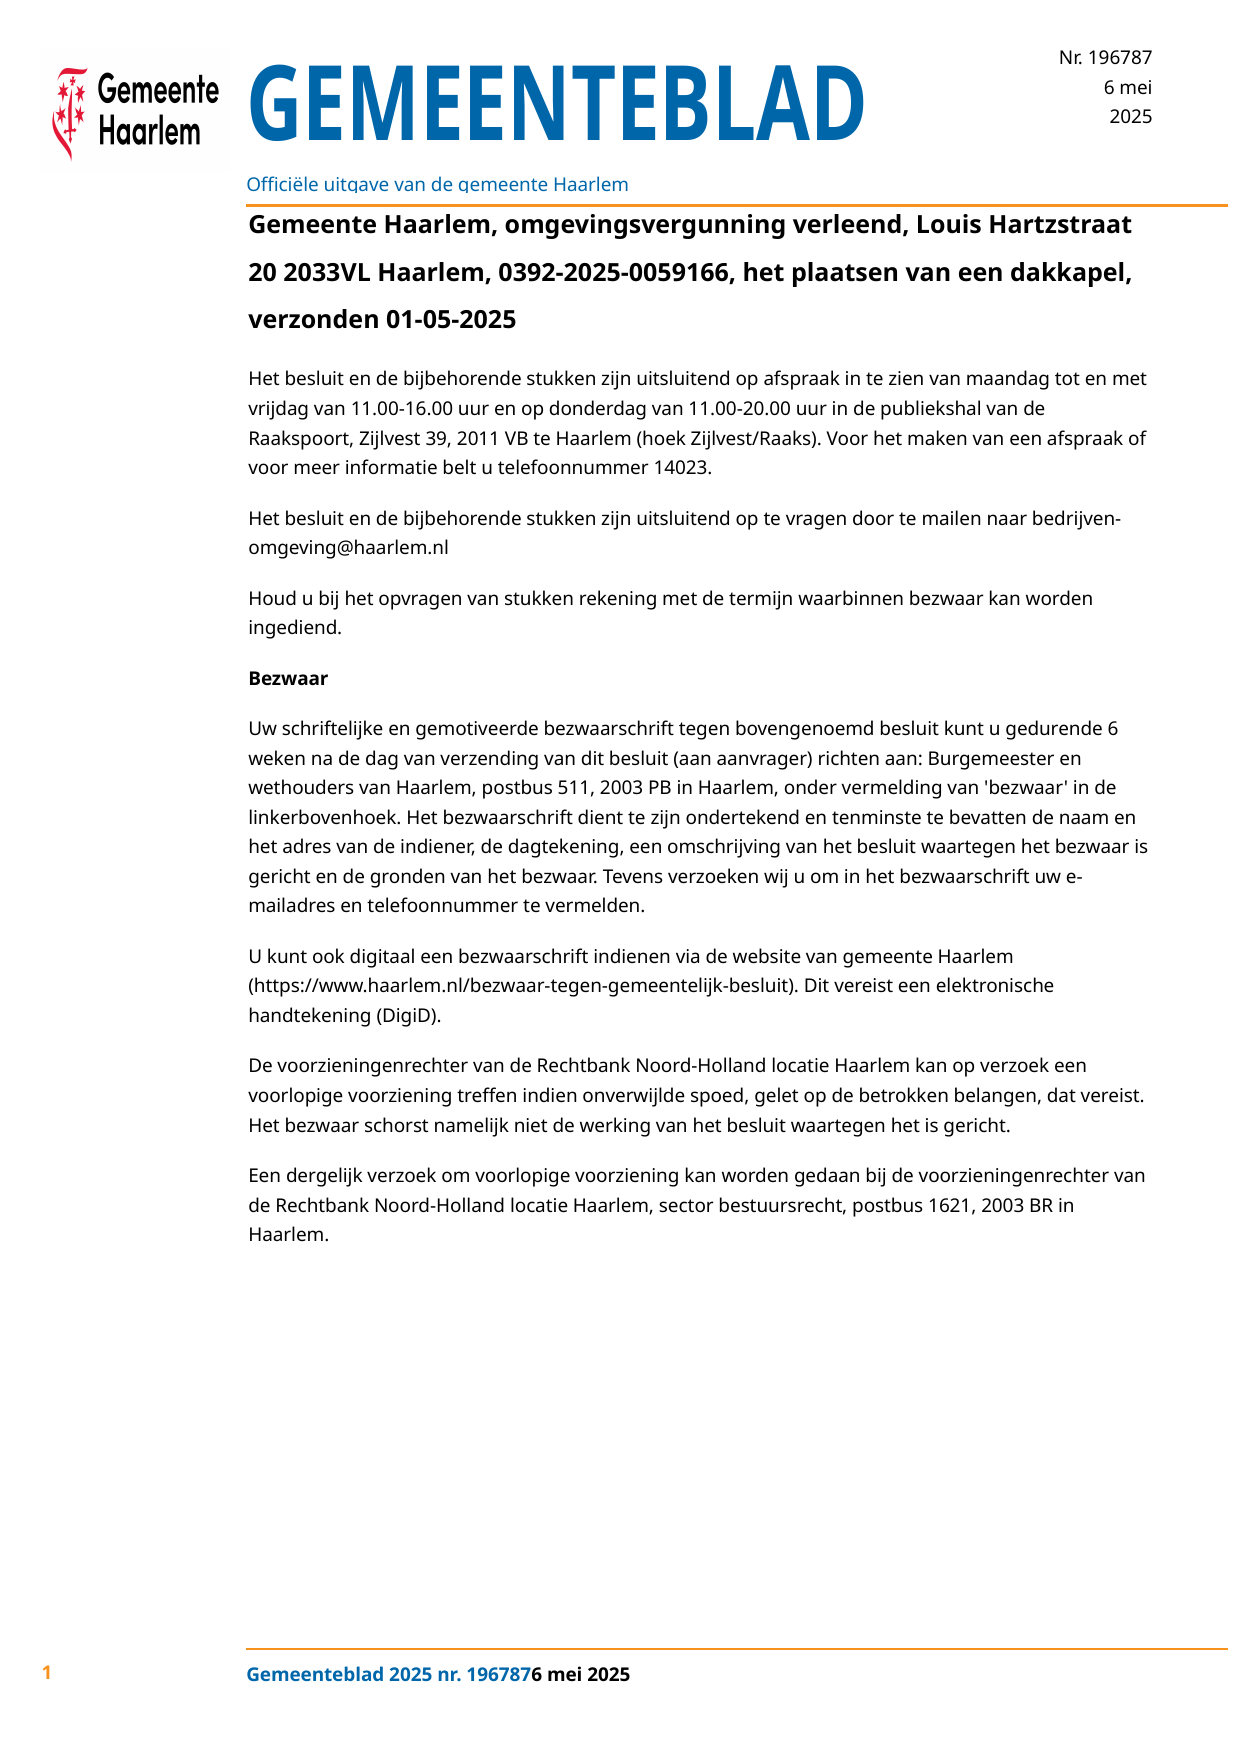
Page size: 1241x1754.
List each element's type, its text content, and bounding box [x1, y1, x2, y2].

text Een dergelijk verzoek om voorlopige voorziening kan worden gedaan bij de voorzieningenrechter van de Rechtbank Noord-Holland locatie Haarlem, sector bestuursrecht, postbus 1621, 2003 BR in Haarlem. [248, 1162, 1152, 1247]
picture [41, 47, 231, 172]
text Houd u bij het opvragen van stukken rekening met de termijn waarbinnen bezwaar kan worden ingediend. [248, 585, 1152, 640]
text Het besluit en de bijbehorende stukken zijn uitsluitend op afspraak in te zien van maandag tot en met vrijdag van 11.00-16.00 uur en op donderdag van 11.00-20.00 uur in de publiekshal van de Raakspoort, Zijlvest 39, 2011 VB te Haarlem (hoek Zijlvest/Raaks). Voor het maken van een afspraak of voor meer informatie belt u telefoonnummer 14023. [248, 366, 1152, 480]
text Uw schriftelijke en gemotiveerde bezwaarschrift tegen bovengenoemd besluit kunt u gedurende 6 weken na de dag van verzending van dit besluit (aan aanvrager) richten aan: Burgemeester en wethouders van Haarlem, postbus 511, 2003 PB in Haarlem, onder vermelding van 'bezwaar' in de linkerbovenhoek. Het bezwaarschrift dient te zijn ondertekend en tenminste te bevatten de naam en het adres van de indiener, de dagtekening, een omschrijving van het besluit waartegen het bezwaar is gericht en de gronden van het bezwaar. Tevens verzoeken wij u om in het bezwaarschrift uw e-mailadres en telefoonnummer te vermelden. [248, 715, 1152, 918]
text De voorzieningenrechter van de Rechtbank Noord-Holland locatie Haarlem kan op verzoek een voorlopige voorziening treffen indien onverwijlde spoed, gelet op de betrokken belangen, dat vereist. Het bezwaar schorst namelijk niet de werking van het besluit waartegen het is gericht. [248, 1053, 1152, 1137]
text Bezwaar [248, 665, 1152, 690]
text Het besluit en de bijbehorende stukken zijn uitsluitend op te vragen door te mailen naar bedrijven-omgeving@haarlem.nl [248, 505, 1152, 560]
text U kunt ook digitaal een bezwaarschrift indienen via de website van gemeente Haarlem (https://www.haarlem.nl/bezwaar-tegen-gemeentelijk-besluit). Dit vereist een elektronische handtekening (DigiD). [248, 943, 1152, 1028]
text Gemeente Haarlem, omgevingsvergunning verleend, Louis Hartzstraat 20 2033VL Haarlem, 0392-2025-0059166, het plaatsen van een dakkapel, verzonden 01-05-2025 [248, 207, 1152, 336]
